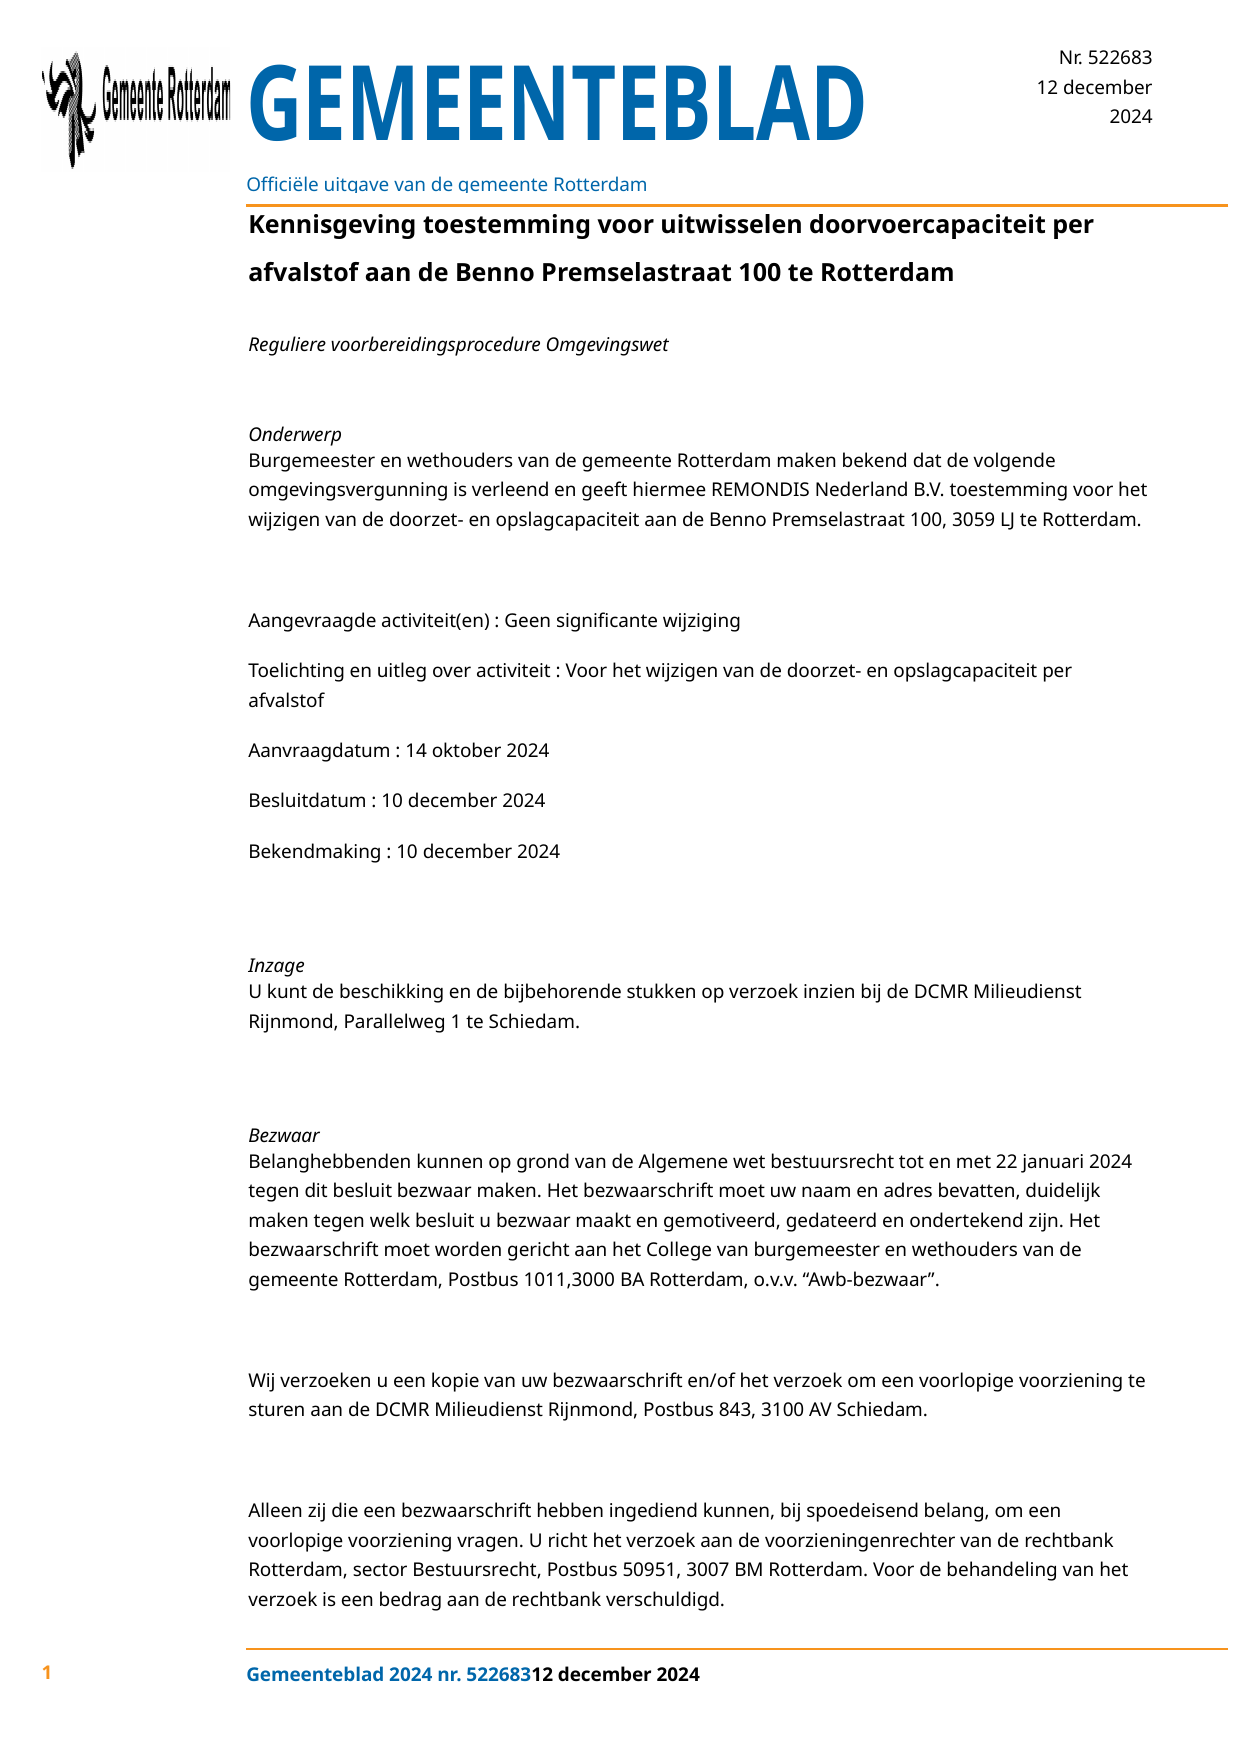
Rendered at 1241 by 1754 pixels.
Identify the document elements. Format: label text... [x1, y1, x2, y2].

picture [41, 47, 231, 172]
text Kennisgeving toestemming voor uitwisselen doorvoercapaciteit per afvalstof aan de Benno Premselastraat 100 te Rotterdam [248, 207, 1152, 288]
text Bekendmaking : 10 december 2024 [248, 838, 1152, 864]
text Burgemeester en wethouders van de gemeente Rotterdam maken bekend dat de volgende omgevingsvergunning is verleend en geeft hiermee REMONDIS Nederland B.V. toestemming voor het wijzigen van de doorzet- en opslagcapaciteit aan de Benno Premselastraat 100, 3059 LJ te Rotterdam. [248, 447, 1152, 532]
text Alleen zij die een bezwaarschrift hebben ingediend kunnen, bij spoedeisend belang, om een voorlopige voorziening vragen. U richt het verzoek aan de voorzieningenrechter van de rechtbank Rotterdam, sector Bestuursrecht, Postbus 50951, 3007 BM Rotterdam. Voor de behandeling van het verzoek is een bedrag aan de rechtbank verschuldigd. [248, 1497, 1152, 1612]
text Toelichting en uitleg over activiteit : Voor het wijzigen van de doorzet- en opslagcapaciteit per afvalstof [248, 657, 1152, 713]
text Inzage [248, 952, 1152, 978]
text Wij verzoeken u een kopie van uw bezwaarschrift en/of het verzoek om een voorlopige voorziening te sturen aan de DCMR Milieudienst Rijnmond, Postbus 843, 3100 AV Schiedam. [248, 1367, 1152, 1422]
text Aanvraagdatum : 14 oktober 2024 [248, 737, 1152, 763]
text Aangevraagde activiteit(en) : Geen significante wijziging [248, 607, 1152, 633]
text Besluitdatum : 10 december 2024 [248, 788, 1152, 813]
text Onderwerp [248, 421, 1152, 447]
text Bezwaar [248, 1122, 1152, 1148]
text Reguliere voorbereidingsprocedure Omgevingswet [248, 331, 1152, 357]
text Belanghebbenden kunnen op grond van de Algemene wet bestuursrecht tot en met 22 januari 2024 tegen dit besluit bezwaar maken. Het bezwaarschrift moet uw naam en adres bevatten, duidelijk maken tegen welk besluit u bezwaar maakt en gemotiveerd, gedateerd en ondertekend zijn. Het bezwaarschrift moet worden gericht aan het College van burgemeester en wethouders van de gemeente Rotterdam, Postbus 1011,3000 BA Rotterdam, o.v.v. “Awb-bezwaar”. [248, 1148, 1152, 1292]
text U kunt de beschikking en de bijbehorende stukken op verzoek inzien bij de DCMR Milieudienst Rijnmond, Parallelweg 1 te Schiedam. [248, 978, 1152, 1033]
